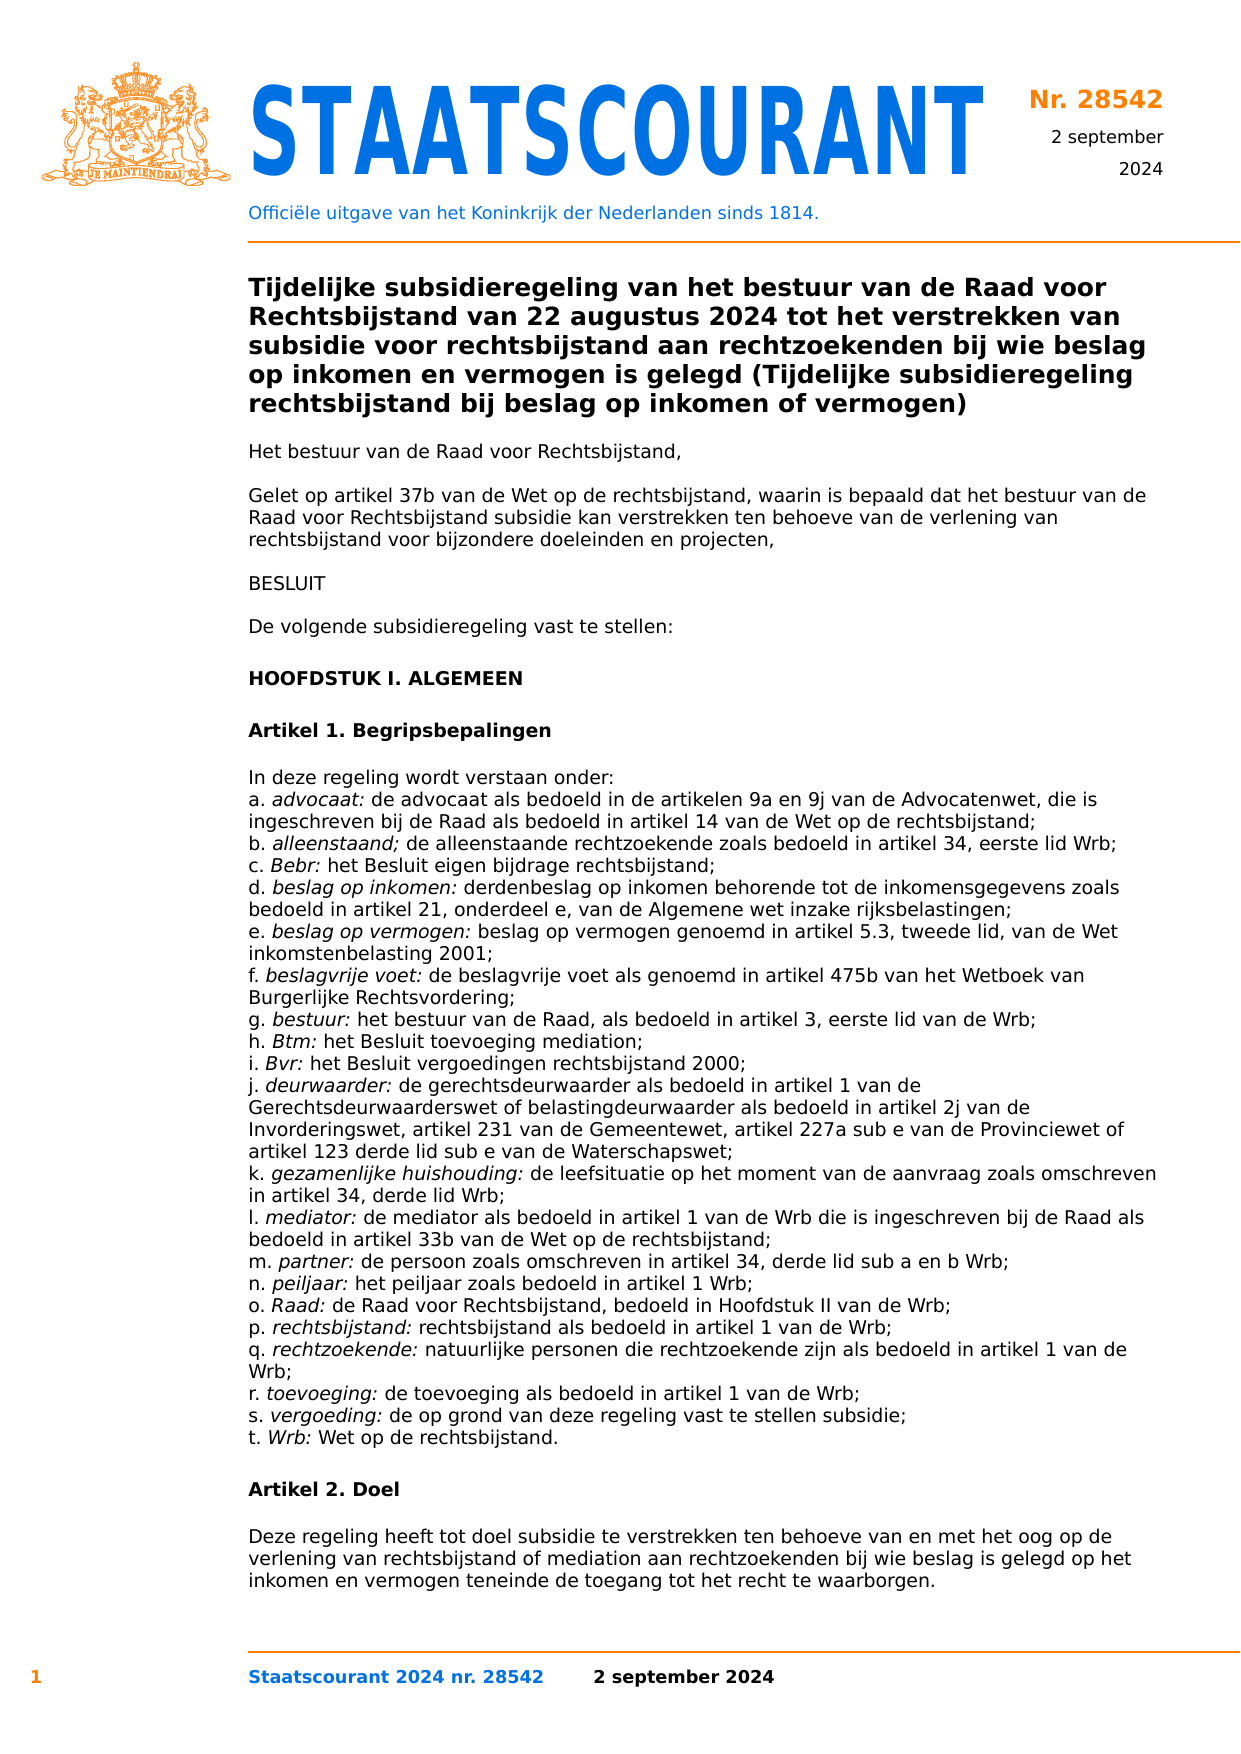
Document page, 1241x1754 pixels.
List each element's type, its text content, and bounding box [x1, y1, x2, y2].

text r. toevoeging: de toevoeging als bedoeld in artikel 1 van de Wrb; [248, 1383, 1163, 1404]
text m. partner: de persoon zoals omschreven in artikel 34, derde lid sub a en b Wrb; [248, 1251, 1163, 1273]
text h. Btm: het Besluit toevoeging mediation; [248, 1031, 1163, 1053]
text In deze regeling wordt verstaan onder: [248, 767, 1163, 789]
text BESLUIT [248, 572, 1163, 594]
text l. mediator: de mediator als bedoeld in artikel 1 van de Wrb die is ingeschreven bij de Raad als bedoeld in artikel 33b van de Wet op de rechtsbijstand; [248, 1207, 1163, 1251]
text c. Bebr: het Besluit eigen bijdrage rechtsbijstand; [248, 855, 1163, 877]
text a. advocaat: de advocaat als bedoeld in de artikelen 9a en 9j van de Advocatenwet, die is ingeschreven bij de Raad als bedoeld in artikel 14 van de Wet op de rechtsbijstand; [248, 789, 1163, 833]
text Deze regeling heeft tot doel subsidie te verstrekken ten behoeve van en met het oog op de verlening van rechtsbijstand of mediation aan rechtzoekenden bij wie beslag is gelegd op het inkomen en vermogen teneinde de toegang tot het recht te waarborgen. [248, 1526, 1163, 1591]
text o. Raad: de Raad voor Rechtsbijstand, bedoeld in Hoofdstuk II van de Wrb; [248, 1295, 1163, 1317]
text Het bestuur van de Raad voor Rechtsbijstand, [248, 441, 1163, 463]
table_header STAATSCOURANT [248, 62, 998, 203]
text g. bestuur: het bestuur van de Raad, als bedoeld in artikel 3, eerste lid van de Wrb; [248, 1009, 1163, 1031]
text i. Bvr: het Besluit vergoedingen rechtsbijstand 2000; [248, 1053, 1163, 1075]
subtitle Artikel 1. Begripsbepalingen [248, 720, 1163, 742]
table_cell 2 september [998, 121, 1240, 153]
text t. Wrb: Wet op de rechtsbijstand. [248, 1427, 1163, 1448]
subtitle Tijdelijke subsidieregeling van het bestuur van de Raad voor Rechtsbijstand van 22 augustus 2024 tot het verstrekken van subsidie voor rechtsbijstand aan rechtzoekenden bij wie beslag op inkomen en vermogen is gelegd (Tijdelijke subsidieregeling rechtsbijstand bij beslag op inkomen of vermogen) [248, 273, 1163, 419]
table_cell Officiële uitgave van het Koninkrijk der Nederlanden sinds 1814. [248, 203, 1240, 241]
picture [41, 62, 231, 186]
subtitle HOOFDSTUK I. ALGEMEEN [248, 668, 1163, 690]
table_header Nr. 28542 [998, 62, 1240, 121]
text q. rechtzoekende: natuurlijke personen die rechtzoekende zijn als bedoeld in artikel 1 van de Wrb; [248, 1339, 1163, 1383]
text e. beslag op vermogen: beslag op vermogen genoemd in artikel 5.3, tweede lid, van de Wet inkomstenbelasting 2001; [248, 921, 1163, 965]
text n. peiljaar: het peiljaar zoals bedoeld in artikel 1 Wrb; [248, 1273, 1163, 1295]
text p. rechtsbijstand: rechtsbijstand als bedoeld in artikel 1 van de Wrb; [248, 1317, 1163, 1339]
text Gelet op artikel 37b van de Wet op de rechtsbijstand, waarin is bepaald dat het bestuur van de Raad voor Rechtsbijstand subsidie kan verstrekken ten behoeve van de verlening van rechtsbijstand voor bijzondere doeleinden en projecten, [248, 484, 1163, 551]
table_header [25, 62, 248, 241]
text d. beslag op inkomen: derdenbeslag op inkomen behorende tot de inkomensgegevens zoals bedoeld in artikel 21, onderdeel e, van de Algemene wet inzake rijksbelastingen; [248, 877, 1163, 921]
text b. alleenstaand; de alleenstaande rechtzoekende zoals bedoeld in artikel 34, eerste lid Wrb; [248, 833, 1163, 855]
text j. deurwaarder: de gerechtsdeurwaarder als bedoeld in artikel 1 van de Gerechtsdeurwaarderswet of belastingdeurwaarder als bedoeld in artikel 2j van de Invorderingswet, artikel 231 van de Gemeentewet, artikel 227a sub e van de Provinciewet of artikel 123 derde lid sub e van de Waterschapswet; [248, 1075, 1163, 1163]
text f. beslagvrije voet: de beslagvrije voet als genoemd in artikel 475b van het Wetboek van Burgerlijke Rechtsvordering; [248, 965, 1163, 1009]
text De volgende subsidieregeling vast te stellen: [248, 616, 1163, 638]
table_cell 2024 [998, 153, 1240, 203]
subtitle Artikel 2. Doel [248, 1478, 1163, 1501]
text k. gezamenlijke huishouding: de leefsituatie op het moment van de aanvraag zoals omschreven in artikel 34, derde lid Wrb; [248, 1163, 1163, 1207]
text s. vergoeding: de op grond van deze regeling vast te stellen subsidie; [248, 1404, 1163, 1427]
